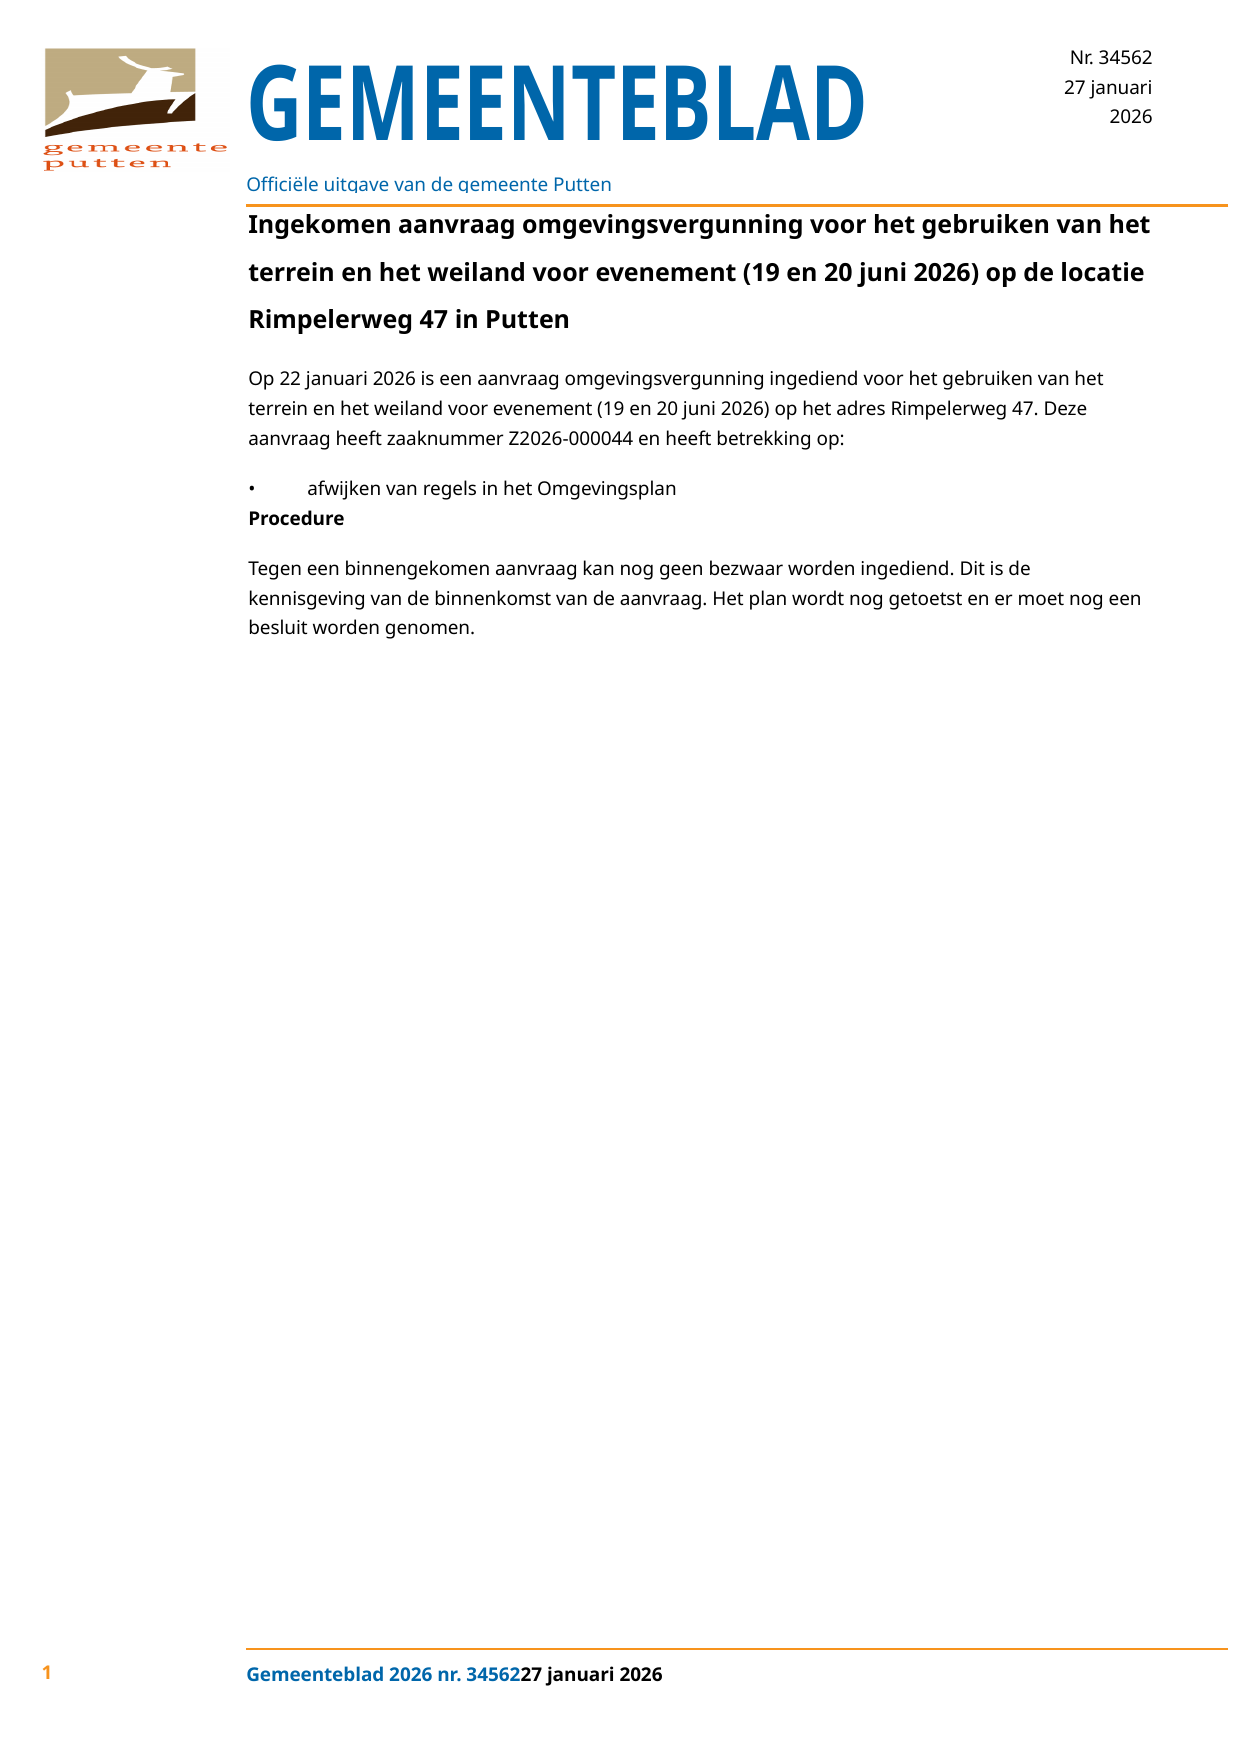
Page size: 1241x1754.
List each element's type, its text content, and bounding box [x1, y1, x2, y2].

list afwijken van regels in het Omgevingsplan [248, 475, 1152, 501]
picture [41, 47, 231, 172]
text Procedure [248, 505, 1152, 530]
text Tegen een binnengekomen aanvraag kan nog geen bezwaar worden ingediend. Dit is de kennisgeving van de binnenkomst van de aanvraag. Het plan wordt nog getoetst en er moet nog een besluit worden genomen. [248, 555, 1152, 640]
text Op 22 januari 2026 is een aanvraag omgevingsvergunning ingediend voor het gebruiken van het terrein en het weiland voor evenement (19 en 20 juni 2026) op het adres Rimpelerweg 47. Deze aanvraag heeft zaaknummer Z2026-000044 en heeft betrekking op: [248, 366, 1152, 450]
text Ingekomen aanvraag omgevingsvergunning voor het gebruiken van het terrein en het weiland voor evenement (19 en 20 juni 2026) op de locatie Rimpelerweg 47 in Putten [248, 207, 1152, 336]
